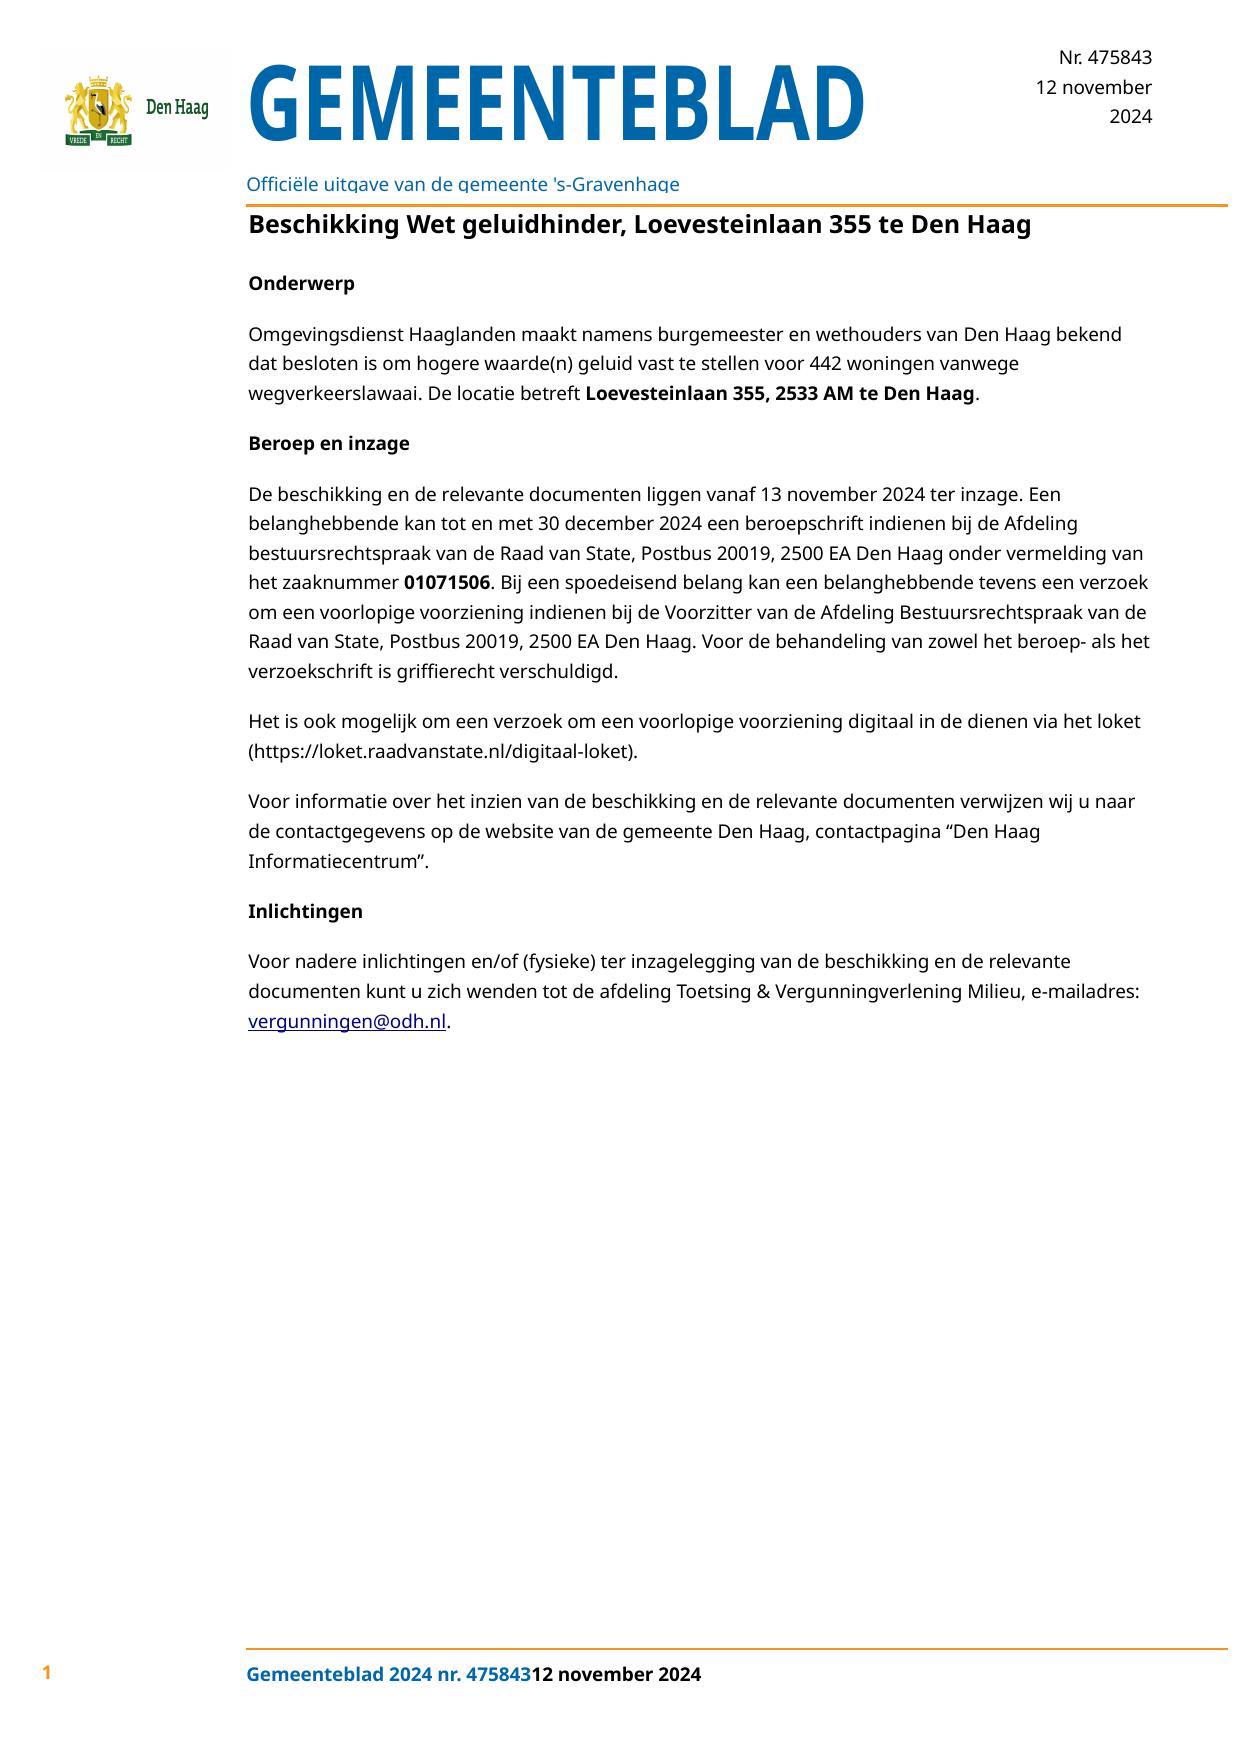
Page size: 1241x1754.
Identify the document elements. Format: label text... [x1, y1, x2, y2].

text Voor informatie over het inzien van de beschikking en de relevante documenten verwijzen wij u naar de contactgegevens op de website van de gemeente Den Haag, contactpagina “Den Haag Informatiecentrum”. [248, 789, 1152, 873]
text De beschikking en de relevante documenten liggen vanaf 13 november 2024 ter inzage. Een belanghebbende kan tot en met 30 december 2024 een beroepschrift indienen bij de Afdeling bestuursrechtspraak van de Raad van State, Postbus 20019, 2500 EA Den Haag onder vermelding van het zaaknummer 01071506. Bij een spoedeisend belang kan een belanghebbende tevens een verzoek om een voorlopige voorziening indienen bij de Voorzitter van de Afdeling Bestuursrechtspraak van de Raad van State, Postbus 20019, 2500 EA Den Haag. Voor de behandeling van zowel het beroep- als het verzoekschrift is griffierecht verschuldigd. [248, 481, 1152, 684]
text Het is ook mogelijk om een verzoek om een voorlopige voorziening digitaal in de dienen via het loket (https://loket.raadvanstate.nl/digitaal-loket). [248, 709, 1152, 764]
text Onderwerp [248, 270, 1152, 296]
text Inlichtingen [248, 898, 1152, 924]
text Beroep en inzage [248, 430, 1152, 456]
picture [41, 47, 231, 172]
text Beschikking Wet geluidhinder, Loevesteinlaan 355 te Den Haag [248, 207, 1152, 241]
text Voor nadere inlichtingen en/of (fysieke) ter inzagelegging van de beschikking en de relevante documenten kunt u zich wenden tot de afdeling Toetsing & Vergunningverlening Milieu, e-mailadres: vergunningen@odh.nl. [248, 949, 1152, 1033]
text Omgevingsdienst Haaglanden maakt namens burgemeester en wethouders van Den Haag bekend dat besloten is om hogere waarde(n) geluid vast te stellen voor 442 woningen vanwege wegverkeerslawaai. De locatie betreft Loevesteinlaan 355, 2533 AM te Den Haag. [248, 321, 1152, 406]
